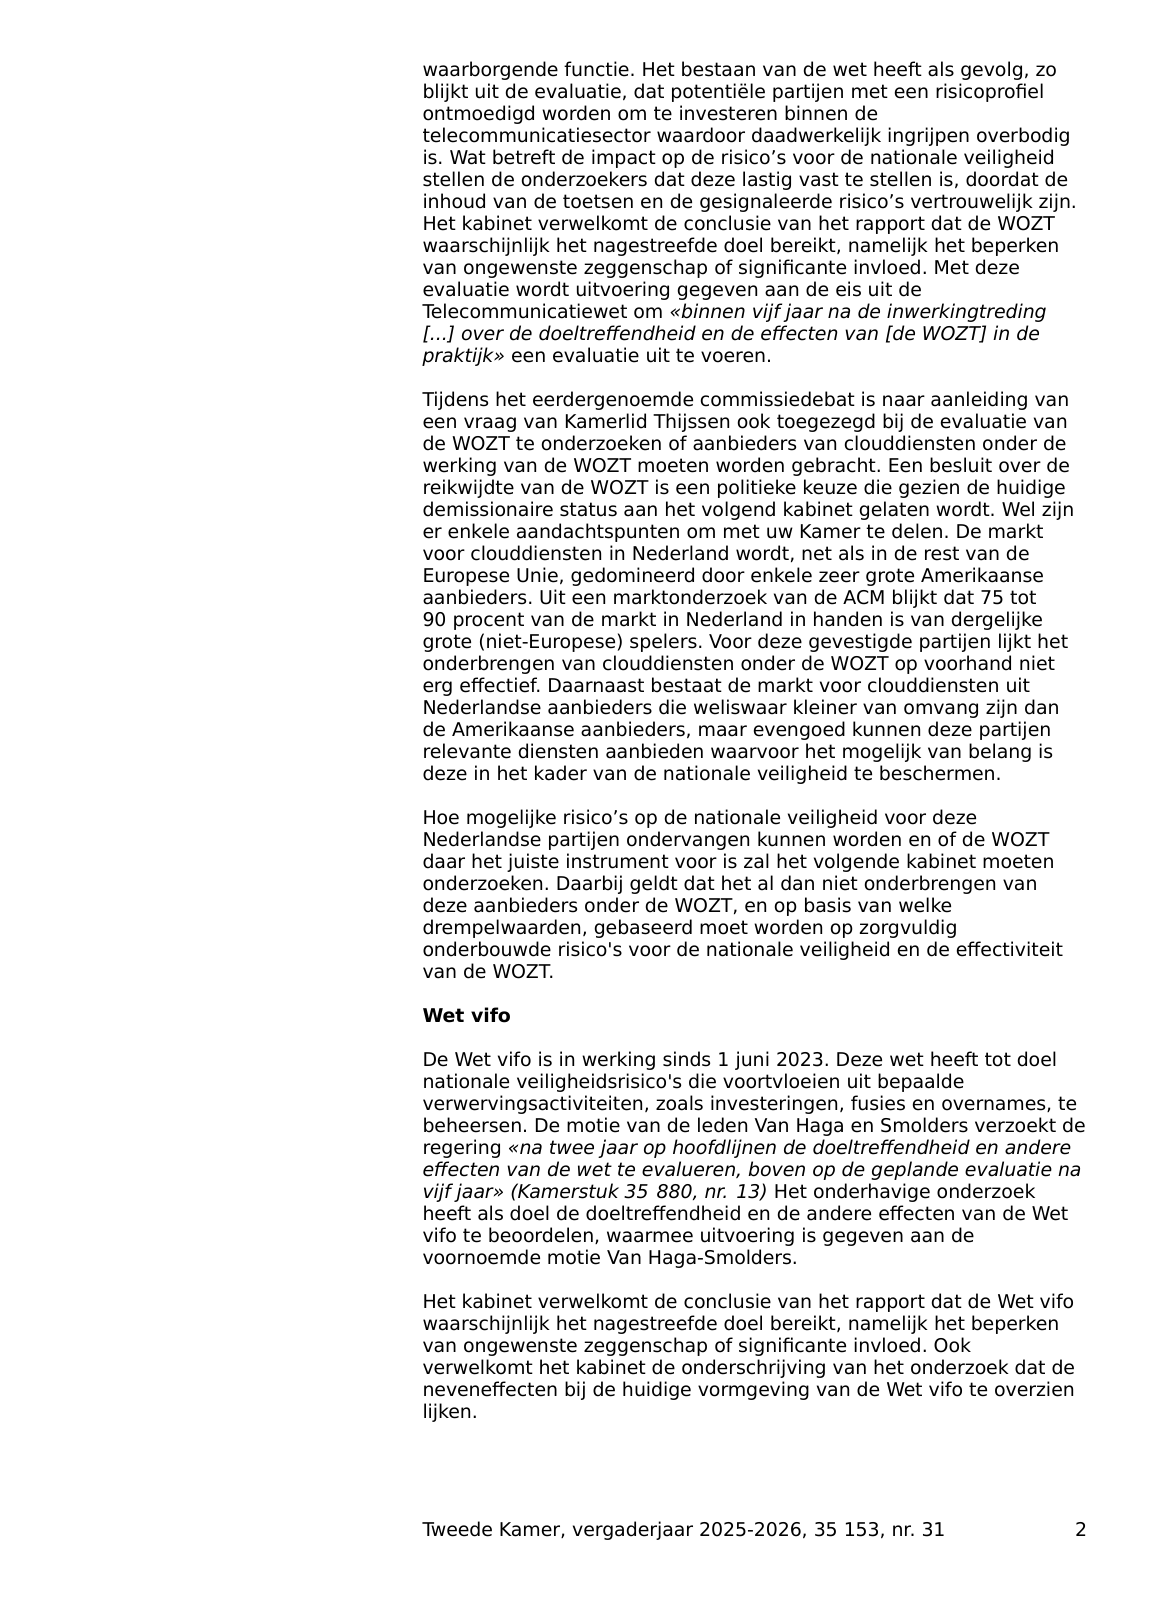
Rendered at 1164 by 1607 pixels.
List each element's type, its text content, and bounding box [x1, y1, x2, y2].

subtitle Wet vifo [422, 1005, 1087, 1027]
text Hoe mogelijke risico’s op de nationale veiligheid voor deze Nederlandse partijen ondervangen kunnen worden en of de WOZT daar het juiste instrument voor is zal het volgende kabinet moeten onderzoeken. Daarbij geldt dat het al dan niet onderbrengen van deze aanbieders onder de WOZT, en op basis van welke drempelwaarden, gebaseerd moet worden op zorgvuldig onderbouwde risico's voor de nationale veiligheid en de effectiviteit van de WOZT. [422, 807, 1087, 983]
text De Wet vifo is in werking sinds 1 juni 2023. Deze wet heeft tot doel nationale veiligheidsrisico's die voortvloeien uit bepaalde verwervingsactiviteiten, zoals investeringen, fusies en overnames, te beheersen. De motie van de leden Van Haga en Smolders verzoekt de regering «na twee jaar op hoofdlijnen de doeltreffendheid en andere effecten van de wet te evalueren, boven op de geplande evaluatie na vijf jaar» (Kamerstuk 35 880, nr. 13) Het onderhavige onderzoek heeft als doel de doeltreffendheid en de andere effecten van de Wet vifo te beoordelen, waarmee uitvoering is gegeven aan de voornoemde motie Van Haga-Smolders. [422, 1049, 1087, 1269]
text Het kabinet verwelkomt de conclusie van het rapport dat de Wet vifo waarschijnlijk het nagestreefde doel bereikt, namelijk het beperken van ongewenste zeggenschap of significante invloed. Ook verwelkomt het kabinet de onderschrijving van het onderzoek dat de neveneffecten bij de huidige vormgeving van de Wet vifo te overzien lijken. [422, 1291, 1087, 1423]
text Tijdens het eerdergenoemde commissiedebat is naar aanleiding van een vraag van Kamerlid Thijssen ook toegezegd bij de evaluatie van de WOZT te onderzoeken of aanbieders van clouddiensten onder de werking van de WOZT moeten worden gebracht. Een besluit over de reikwijdte van de WOZT is een politieke keuze die gezien de huidige demissionaire status aan het volgend kabinet gelaten wordt. Wel zijn er enkele aandachtspunten om met uw Kamer te delen. De markt voor clouddiensten in Nederland wordt, net als in de rest van de Europese Unie, gedomineerd door enkele zeer grote Amerikaanse aanbieders. Uit een marktonderzoek van de ACM blijkt dat 75 tot 90 procent van de markt in Nederland in handen is van dergelijke grote (niet-Europese) spelers. Voor deze gevestigde partijen lijkt het onderbrengen van clouddiensten onder de WOZT op voorhand niet erg effectief. Daarnaast bestaat de markt voor clouddiensten uit Nederlandse aanbieders die weliswaar kleiner van omvang zijn dan de Amerikaanse aanbieders, maar evengoed kunnen deze partijen relevante diensten aanbieden waarvoor het mogelijk van belang is deze in het kader van de nationale veiligheid te beschermen. [422, 389, 1087, 784]
text waarborgende functie. Het bestaan van de wet heeft als gevolg, zo blijkt uit de evaluatie, dat potentiële partijen met een risicoprofiel ontmoedigd worden om te investeren binnen de telecommunicatiesector waardoor daadwerkelijk ingrijpen overbodig is. Wat betreft de impact op de risico’s voor de nationale veiligheid stellen de onderzoekers dat deze lastig vast te stellen is, doordat de inhoud van de toetsen en de gesignaleerde risico’s vertrouwelijk zijn. Het kabinet verwelkomt de conclusie van het rapport dat de WOZT waarschijnlijk het nagestreefde doel bereikt, namelijk het beperken van ongewenste zeggenschap of significante invloed. Met deze evaluatie wordt uitvoering gegeven aan de eis uit de Telecommunicatiewet om «binnen vijf jaar na de inwerkingtreding [...] over de doeltreffendheid en de effecten van [de WOZT] in de praktijk» een evaluatie uit te voeren. [422, 59, 1087, 367]
